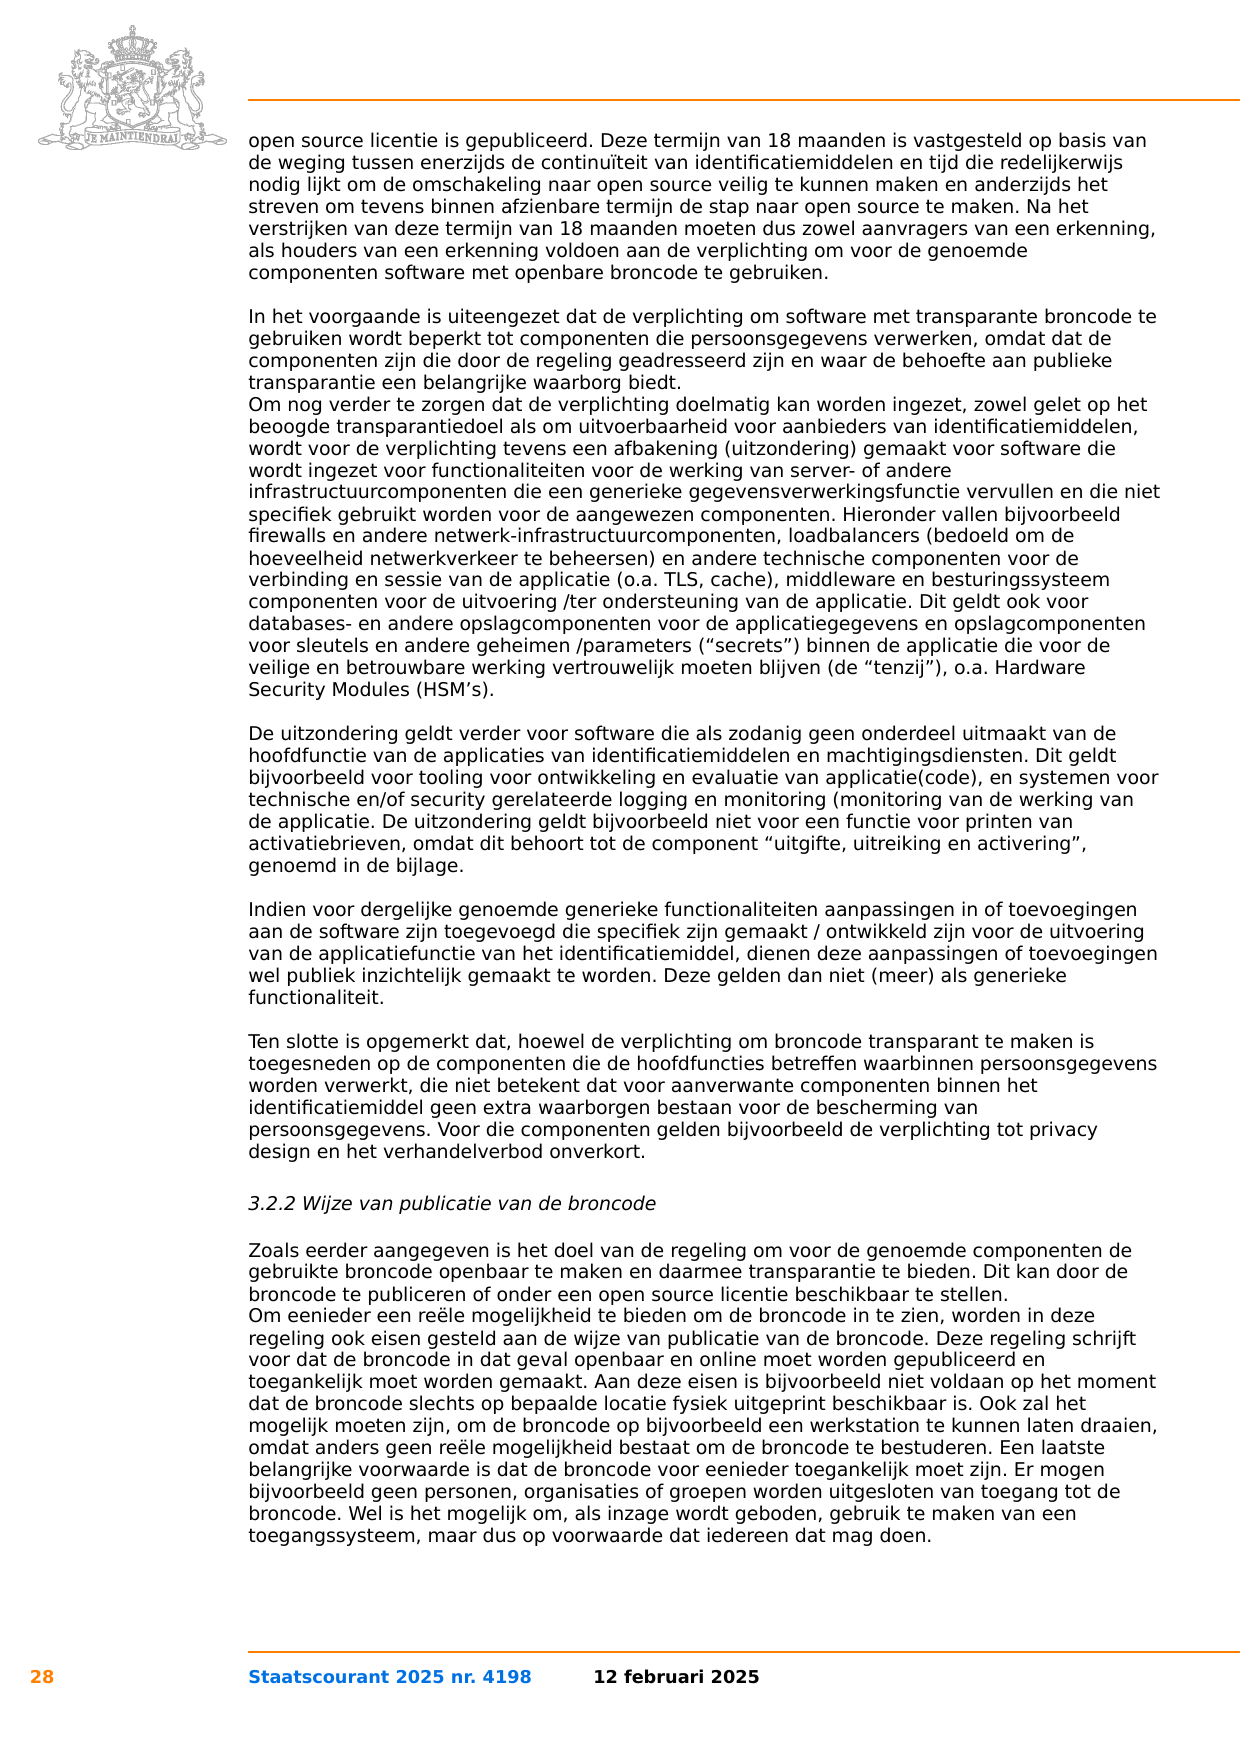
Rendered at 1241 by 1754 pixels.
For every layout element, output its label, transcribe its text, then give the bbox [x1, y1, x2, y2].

text Om eenieder een reële mogelijkheid te bieden om de broncode in te zien, worden in deze regeling ook eisen gesteld aan de wijze van publicatie van de broncode. Deze regeling schrijft voor dat de broncode in dat geval openbaar en online moet worden gepubliceerd en toegankelijk moet worden gemaakt. Aan deze eisen is bijvoorbeeld niet voldaan op het moment dat de broncode slechts op bepaalde locatie fysiek uitgeprint beschikbaar is. Ook zal het mogelijk moeten zijn, om de broncode op bijvoorbeeld een werkstation te kunnen laten draaien, omdat anders geen reële mogelijkheid bestaat om de broncode te bestuderen. Een laatste belangrijke voorwaarde is dat de broncode voor eenieder toegankelijk moet zijn. Er mogen bijvoorbeeld geen personen, organisaties of groepen worden uitgesloten van toegang tot de broncode. Wel is het mogelijk om, als inzage wordt geboden, gebruik te maken van een toegangssysteem, maar dus op voorwaarde dat iedereen dat mag doen. [248, 1305, 1163, 1547]
text Ten slotte is opgemerkt dat, hoewel de verplichting om broncode transparant te maken is toegesneden op de componenten die de hoofdfuncties betreffen waarbinnen persoonsgegevens worden verwerkt, die niet betekent dat voor aanverwante componenten binnen het identificatiemiddel geen extra waarborgen bestaan voor de bescherming van persoonsgegevens. Voor die componenten gelden bijvoorbeeld de verplichting tot privacy design en het verhandelverbod onverkort. [248, 1031, 1163, 1162]
text open source licentie is gepubliceerd. Deze termijn van 18 maanden is vastgesteld op basis van de weging tussen enerzijds de continuïteit van identificatiemiddelen en tijd die redelijkerwijs nodig lijkt om de omschakeling naar open source veilig te kunnen maken en anderzijds het streven om tevens binnen afzienbare termijn de stap naar open source te maken. Na het verstrijken van deze termijn van 18 maanden moeten dus zowel aanvragers van een erkenning, als houders van een erkenning voldoen aan de verplichting om voor de genoemde componenten software met openbare broncode te gebruiken. [248, 130, 1163, 284]
text In het voorgaande is uiteengezet dat de verplichting om software met transparante broncode te gebruiken wordt beperkt tot componenten die persoonsgegevens verwerken, omdat dat de componenten zijn die door de regeling geadresseerd zijn en waar de behoefte aan publieke transparantie een belangrijke waarborg biedt. [248, 306, 1163, 393]
subtitle 3.2.2 Wijze van publicatie van de broncode [248, 1192, 1163, 1214]
text Om nog verder te zorgen dat de verplichting doelmatig kan worden ingezet, zowel gelet op het beoogde transparantiedoel als om uitvoerbaarheid voor aanbieders van identificatiemiddelen, wordt voor de verplichting tevens een afbakening (uitzondering) gemaakt voor software die wordt ingezet voor functionaliteiten voor de werking van server- of andere infrastructuurcomponenten die een generieke gegevensverwerkingsfunctie vervullen en die niet specifiek gebruikt worden voor de aangewezen componenten. Hieronder vallen bijvoorbeeld firewalls en andere netwerk-infrastructuurcomponenten, loadbalancers (bedoeld om de hoeveelheid netwerkverkeer te beheersen) en andere technische componenten voor de verbinding en sessie van de applicatie (o.a. TLS, cache), middleware en besturingssysteem componenten voor de uitvoering /ter ondersteuning van de applicatie. Dit geldt ook voor databases- en andere opslagcomponenten voor de applicatiegegevens en opslagcomponenten voor sleutels en andere geheimen /parameters (“secrets”) binnen de applicatie die voor de veilige en betrouwbare werking vertrouwelijk moeten blijven (de “tenzij”), o.a. Hardware Security Modules (HSM’s). [248, 393, 1163, 701]
picture [38, 25, 227, 150]
text Indien voor dergelijke genoemde generieke functionaliteiten aanpassingen in of toevoegingen aan de software zijn toegevoegd die specifiek zijn gemaakt / ontwikkeld zijn voor de uitvoering van de applicatiefunctie van het identificatiemiddel, dienen deze aanpassingen of toevoegingen wel publiek inzichtelijk gemaakt te worden. Deze gelden dan niet (meer) als generieke functionaliteit. [248, 899, 1163, 1009]
text De uitzondering geldt verder voor software die als zodanig geen onderdeel uitmaakt van de hoofdfunctie van de applicaties van identificatiemiddelen en machtigingsdiensten. Dit geldt bijvoorbeeld voor tooling voor ontwikkeling en evaluatie van applicatie(code), en systemen voor technische en/of security gerelateerde logging en monitoring (monitoring van de werking van de applicatie. De uitzondering geldt bijvoorbeeld niet voor een functie voor printen van activatiebrieven, omdat dit behoort tot de component “uitgifte, uitreiking en activering”, genoemd in de bijlage. [248, 723, 1163, 877]
text Zoals eerder aangegeven is het doel van de regeling om voor de genoemde componenten de gebruikte broncode openbaar te maken en daarmee transparantie te bieden. Dit kan door de broncode te publiceren of onder een open source licentie beschikbaar te stellen. [248, 1239, 1163, 1305]
